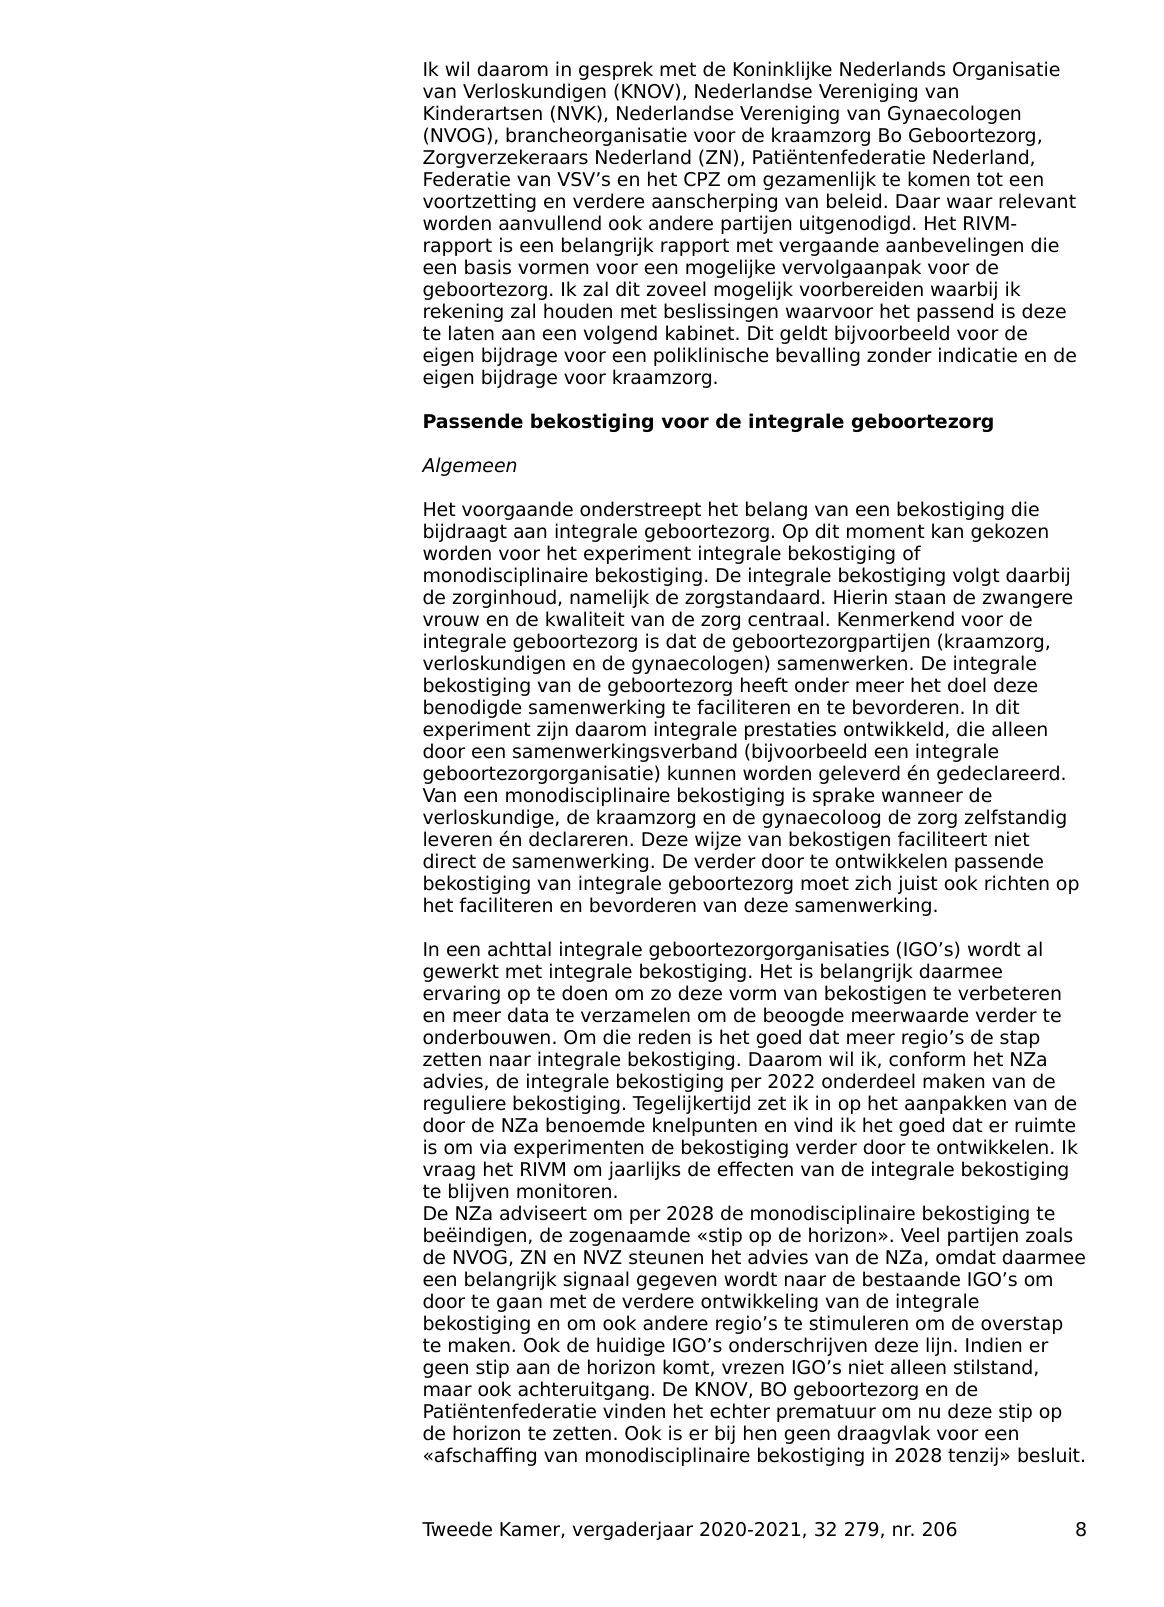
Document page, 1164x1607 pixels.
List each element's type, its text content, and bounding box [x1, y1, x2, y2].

subtitle Passende bekostiging voor de integrale geboortezorg [422, 411, 1087, 433]
text Het voorgaande onderstreept het belang van een bekostiging die bijdraagt aan integrale geboortezorg. Op dit moment kan gekozen worden voor het experiment integrale bekostiging of monodisciplinaire bekostiging. De integrale bekostiging volgt daarbij de zorginhoud, namelijk de zorgstandaard. Hierin staan de zwangere vrouw en de kwaliteit van de zorg centraal. Kenmerkend voor de integrale geboortezorg is dat de geboortezorgpartijen (kraamzorg, verloskundigen en de gynaecologen) samenwerken. De integrale bekostiging van de geboortezorg heeft onder meer het doel deze benodigde samenwerking te faciliteren en te bevorderen. In dit experiment zijn daarom integrale prestaties ontwikkeld, die alleen door een samenwerkingsverband (bijvoorbeeld een integrale geboortezorgorganisatie) kunnen worden geleverd én gedeclareerd. Van een monodisciplinaire bekostiging is sprake wanneer de verloskundige, de kraamzorg en de gynaecoloog de zorg zelfstandig leveren én declareren. Deze wijze van bekostigen faciliteert niet direct de samenwerking. De verder door te ontwikkelen passende bekostiging van integrale geboortezorg moet zich juist ook richten op het faciliteren en bevorderen van deze samenwerking. [422, 499, 1087, 917]
subtitle Algemeen [422, 455, 1087, 477]
text Ik wil daarom in gesprek met de Koninklijke Nederlands Organisatie van Verloskundigen (KNOV), Nederlandse Vereniging van Kinderartsen (NVK), Nederlandse Vereniging van Gynaecologen (NVOG), brancheorganisatie voor de kraamzorg Bo Geboortezorg, Zorgverzekeraars Nederland (ZN), Patiëntenfederatie Nederland, Federatie van VSV’s en het CPZ om gezamenlijk te komen tot een voortzetting en verdere aanscherping van beleid. Daar waar relevant worden aanvullend ook andere partijen uitgenodigd. Het RIVM-rapport is een belangrijk rapport met vergaande aanbevelingen die een basis vormen voor een mogelijke vervolgaanpak voor de geboortezorg. Ik zal dit zoveel mogelijk voorbereiden waarbij ik rekening zal houden met beslissingen waarvoor het passend is deze te laten aan een volgend kabinet. Dit geldt bijvoorbeeld voor de eigen bijdrage voor een poliklinische bevalling zonder indicatie en de eigen bijdrage voor kraamzorg. [422, 59, 1087, 389]
text De NZa adviseert om per 2028 de monodisciplinaire bekostiging te beëindigen, de zogenaamde «stip op de horizon». Veel partijen zoals de NVOG, ZN en NVZ steunen het advies van de NZa, omdat daarmee een belangrijk signaal gegeven wordt naar de bestaande IGO’s om door te gaan met de verdere ontwikkeling van de integrale bekostiging en om ook andere regio’s te stimuleren om de overstap te maken. Ook de huidige IGO’s onderschrijven deze lijn. Indien er geen stip aan de horizon komt, vrezen IGO’s niet alleen stilstand, maar ook achteruitgang. De KNOV, BO geboortezorg en de Patiëntenfederatie vinden het echter prematuur om nu deze stip op de horizon te zetten. Ook is er bij hen geen draagvlak voor een «afschaffing van monodisciplinaire bekostiging in 2028 tenzij» besluit. [422, 1203, 1087, 1467]
text In een achttal integrale geboortezorgorganisaties (IGO’s) wordt al gewerkt met integrale bekostiging. Het is belangrijk daarmee ervaring op te doen om zo deze vorm van bekostigen te verbeteren en meer data te verzamelen om de beoogde meerwaarde verder te onderbouwen. Om die reden is het goed dat meer regio’s de stap zetten naar integrale bekostiging. Daarom wil ik, conform het NZa advies, de integrale bekostiging per 2022 onderdeel maken van de reguliere bekostiging. Tegelijkertijd zet ik in op het aanpakken van de door de NZa benoemde knelpunten en vind ik het goed dat er ruimte is om via experimenten de bekostiging verder door te ontwikkelen. Ik vraag het RIVM om jaarlijks de effecten van de integrale bekostiging te blijven monitoren. [422, 939, 1087, 1203]
